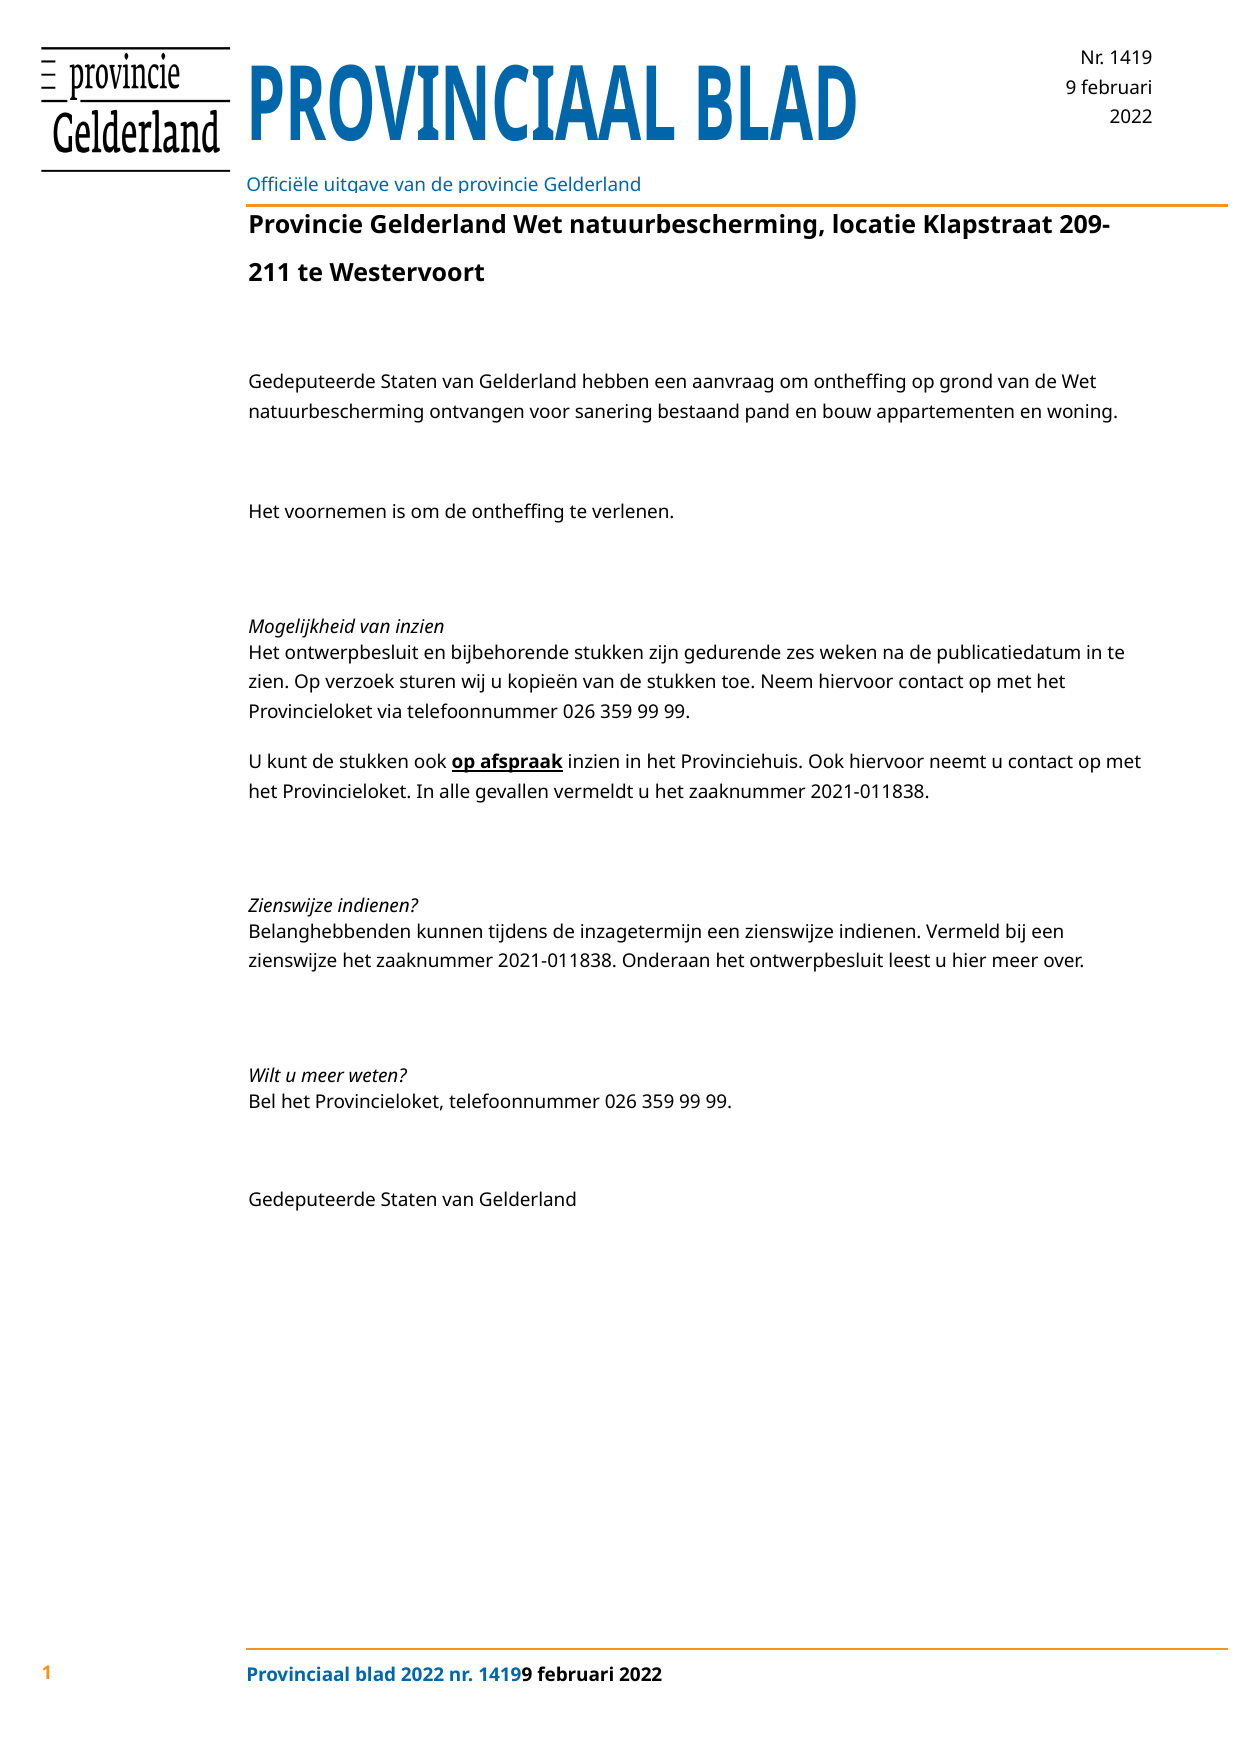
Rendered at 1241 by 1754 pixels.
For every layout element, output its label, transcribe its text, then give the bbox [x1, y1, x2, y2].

text Mogelijkheid van inzien [248, 613, 1152, 639]
text Het ontwerpbesluit en bijbehorende stukken zijn gedurende zes weken na de publicatiedatum in te zien. Op verzoek sturen wij u kopieën van de stukken toe. Neem hiervoor contact op met het Provincieloket via telefoonnummer 026 359 99 99. [248, 639, 1152, 724]
picture [41, 47, 231, 172]
text Belanghebbenden kunnen tijdens de inzagetermijn een zienswijze indienen. Vermeld bij een zienswijze het zaaknummer 2021-011838. Onderaan het ontwerpbesluit leest u hier meer over. [248, 918, 1152, 973]
text U kunt de stukken ook op afspraak inzien in het Provinciehuis. Ook hiervoor neemt u contact op met het Provincieloket. In alle gevallen vermeldt u het zaaknummer 2021-011838. [248, 748, 1152, 804]
text Zienswijze indienen? [248, 892, 1152, 918]
text Het voornemen is om de ontheffing te verlenen. [248, 499, 1152, 524]
text Provincie Gelderland Wet natuurbescherming, locatie Klapstraat 209-211 te Westervoort [248, 207, 1152, 288]
text Wilt u meer weten? [248, 1062, 1152, 1088]
text Gedeputeerde Staten van Gelderland hebben een aanvraag om ontheffing op grond van de Wet natuurbescherming ontvangen voor sanering bestaand pand en bouw appartementen en woning. [248, 368, 1152, 424]
text Bel het Provincieloket, telefoonnummer 026 359 99 99. [248, 1088, 1152, 1113]
text Gedeputeerde Staten van Gelderland [248, 1186, 1152, 1212]
